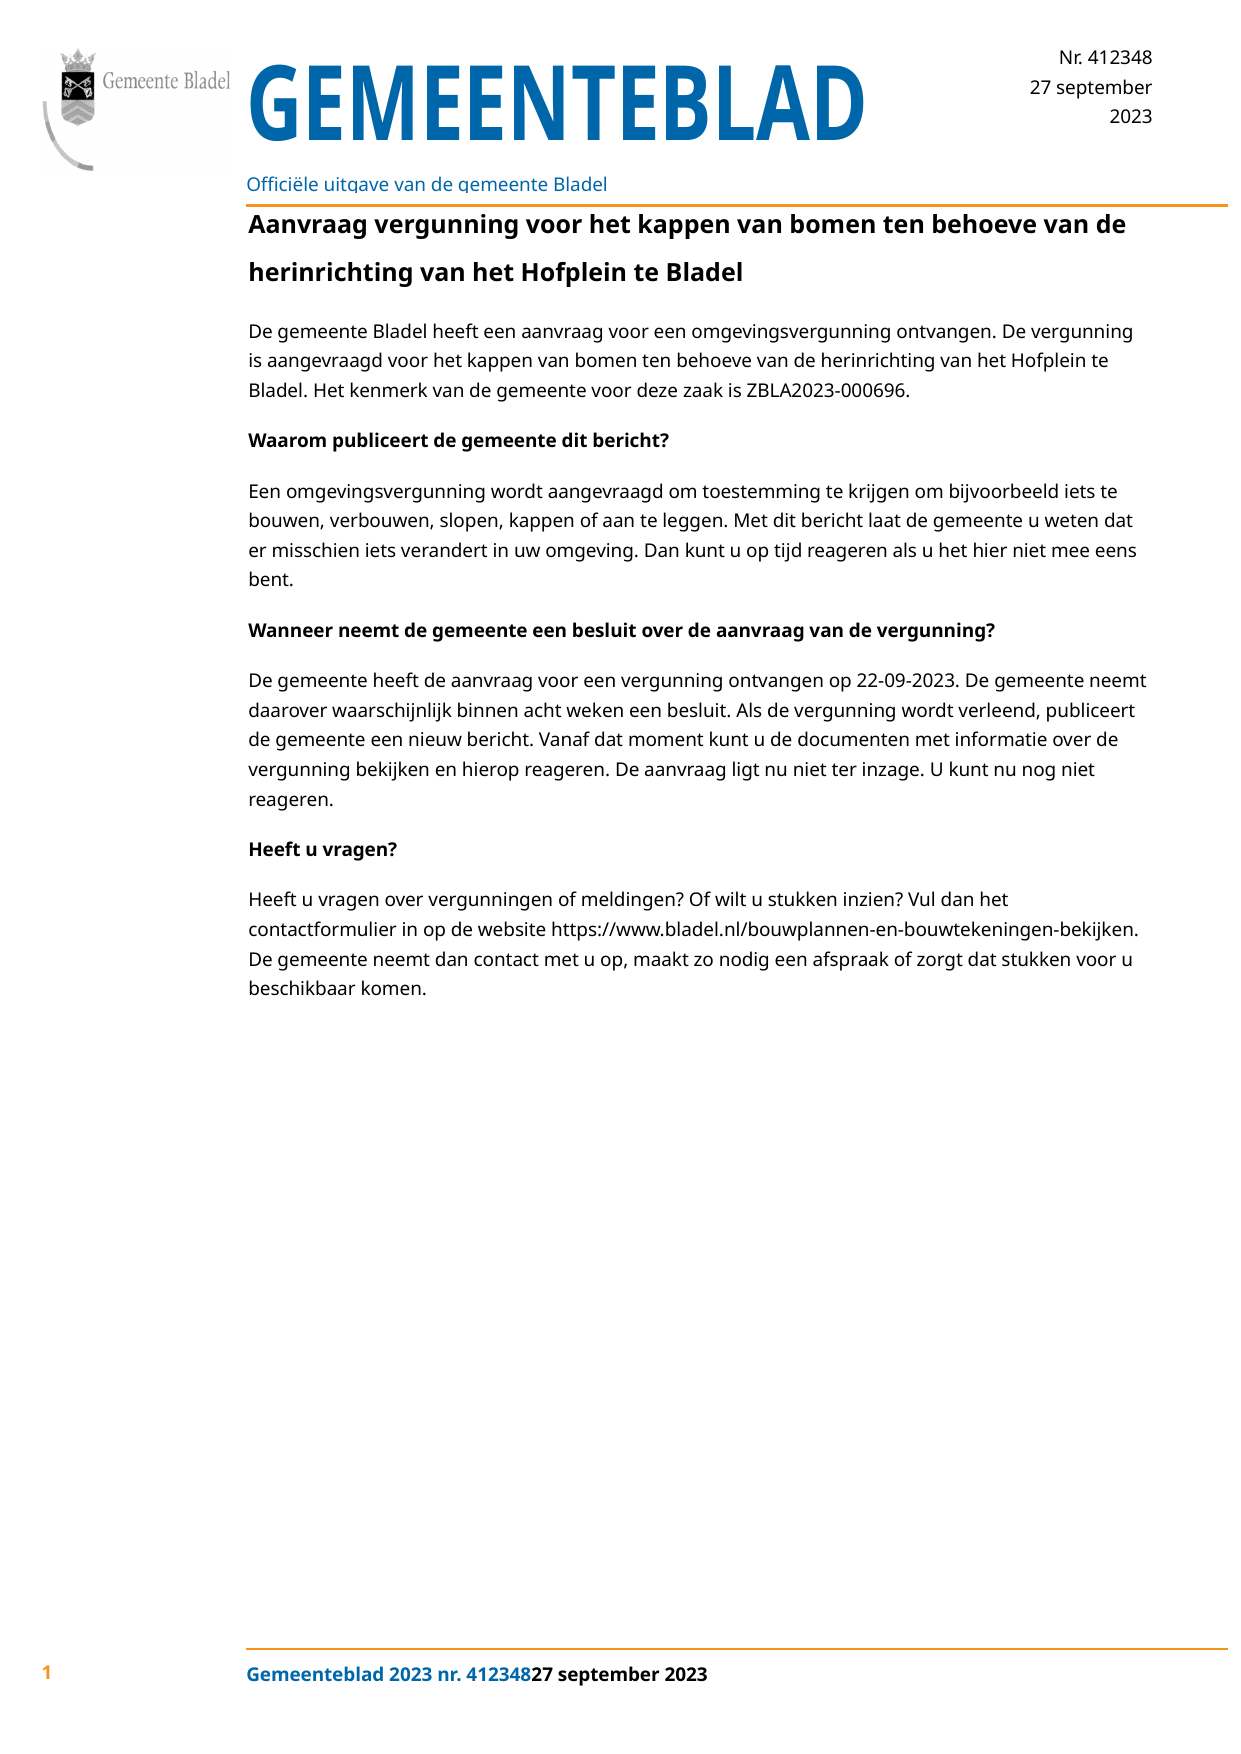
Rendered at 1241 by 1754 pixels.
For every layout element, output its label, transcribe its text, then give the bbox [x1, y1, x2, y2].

text Wanneer neemt de gemeente een besluit over de aanvraag van de vergunning? [248, 617, 1152, 643]
text Een omgevingsvergunning wordt aangevraagd om toestemming te krijgen om bijvoorbeeld iets te bouwen, verbouwen, slopen, kappen of aan te leggen. Met dit bericht laat de gemeente u weten dat er misschien iets verandert in uw omgeving. Dan kunt u op tijd reageren als u het hier niet mee eens bent. [248, 478, 1152, 592]
text Aanvraag vergunning voor het kappen van bomen ten behoeve van de herinrichting van het Hofplein te Bladel [248, 207, 1152, 288]
text Heeft u vragen? [248, 836, 1152, 862]
text Heeft u vragen over vergunningen of meldingen? Of wilt u stukken inzien? Vul dan het contactformulier in op de website https://www.bladel.nl/bouwplannen-en-bouwtekeningen-bekijken. De gemeente neemt dan contact met u op, maakt zo nodig een afspraak of zorgt dat stukken voor u beschikbaar komen. [248, 887, 1152, 1001]
text De gemeente Bladel heeft een aanvraag voor een omgevingsvergunning ontvangen. De vergunning is aangevraagd voor het kappen van bomen ten behoeve van de herinrichting van het Hofplein te Bladel. Het kenmerk van de gemeente voor deze zaak is ZBLA2023-000696. [248, 318, 1152, 403]
picture [41, 47, 231, 172]
text De gemeente heeft de aanvraag voor een vergunning ontvangen op 22-09-2023. De gemeente neemt daarover waarschijnlijk binnen acht weken een besluit. Als de vergunning wordt verleend, publiceert de gemeente een nieuw bericht. Vanaf dat moment kunt u de documenten met informatie over de vergunning bekijken en hierop reageren. De aanvraag ligt nu niet ter inzage. U kunt nu nog niet reageren. [248, 667, 1152, 812]
text Waarom publiceert de gemeente dit bericht? [248, 427, 1152, 453]
